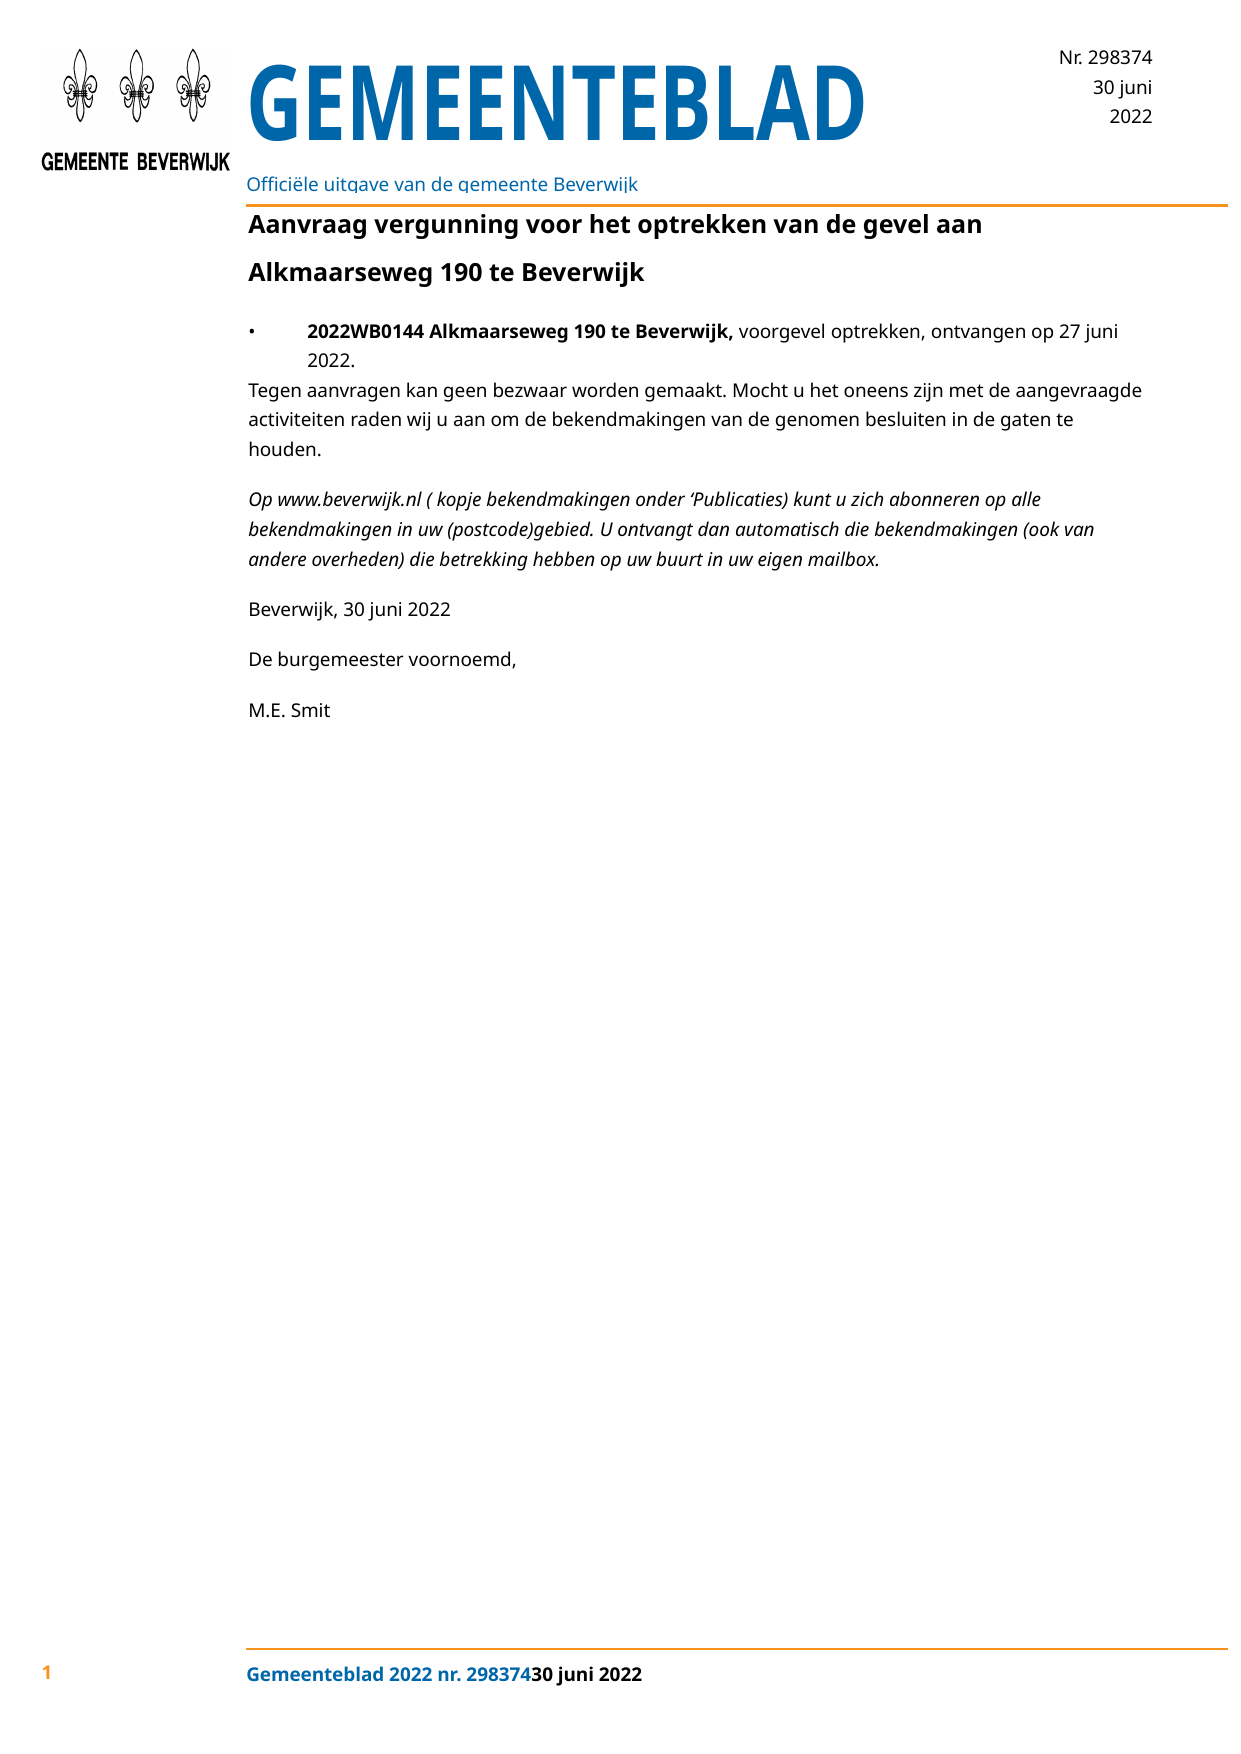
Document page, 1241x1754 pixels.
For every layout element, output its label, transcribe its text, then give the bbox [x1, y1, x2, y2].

text Beverwijk, 30 juni 2022 [248, 596, 1152, 622]
text Op www.beverwijk.nl ( kopje bekendmakingen onder ‘Publicaties) kunt u zich abonneren op alle bekendmakingen in uw (postcode)gebied. U ontvangt dan automatisch die bekendmakingen (ook van andere overheden) die betrekking hebben op uw buurt in uw eigen mailbox. [248, 487, 1152, 572]
text M.E. Smit [248, 697, 1152, 723]
picture [41, 47, 231, 172]
text De burgemeester voornoemd, [248, 647, 1152, 672]
text Aanvraag vergunning voor het optrekken van de gevel aan Alkmaarseweg 190 te Beverwijk [248, 207, 1152, 288]
text Tegen aanvragen kan geen bezwaar worden gemaakt. Mocht u het oneens zijn met de aangevraagde activiteiten raden wij u aan om de bekendmakingen van de genomen besluiten in de gaten te houden. [248, 377, 1152, 462]
list 2022WB0144 Alkmaarseweg 190 te Beverwijk, voorgevel optrekken, ontvangen op 27 juni 2022. [248, 318, 1152, 373]
